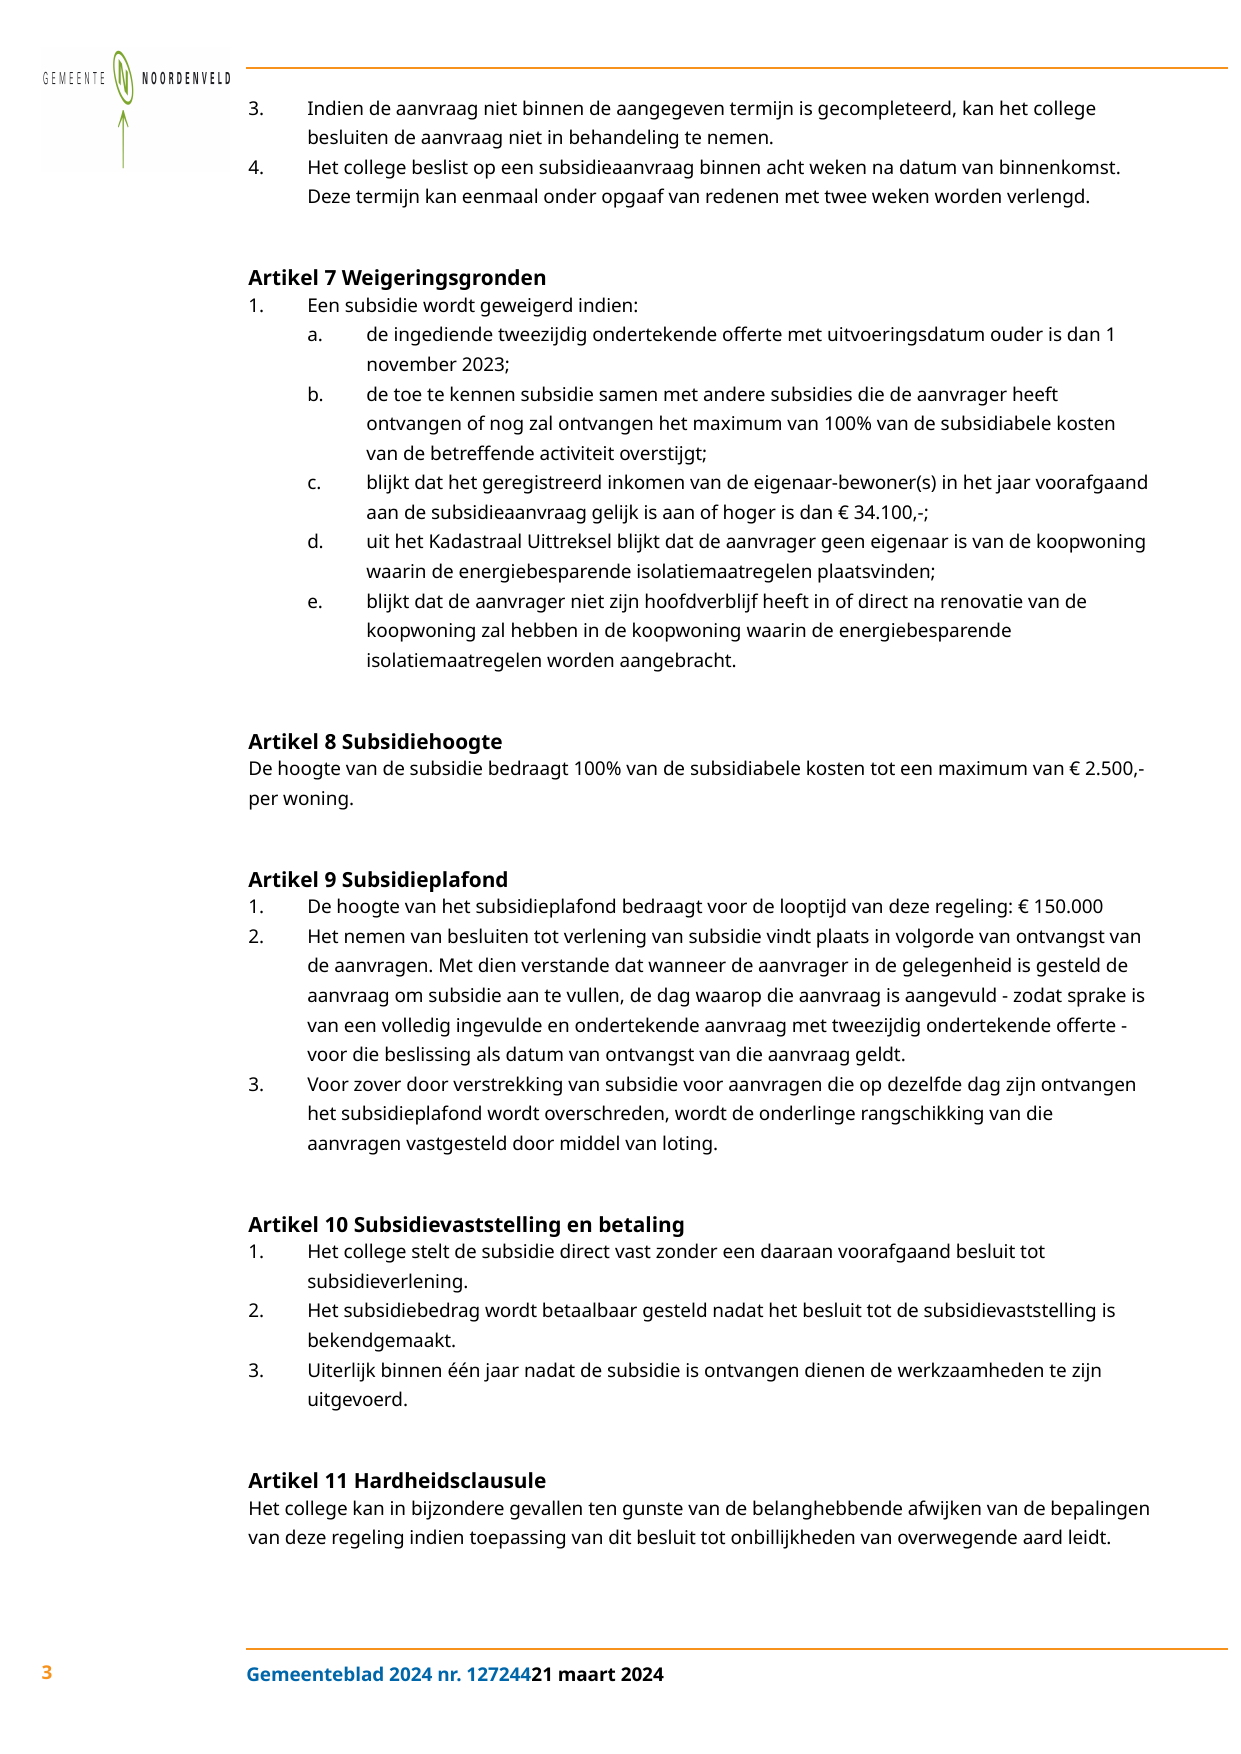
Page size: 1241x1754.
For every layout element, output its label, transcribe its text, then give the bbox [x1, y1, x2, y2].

text Artikel 10 Subsidievaststelling en betaling [248, 1210, 1152, 1238]
list Voor zover door verstrekking van subsidie voor aanvragen die op dezelfde dag zijn ontvangen het subsidieplafond wordt overschreden, wordt de onderlinge rangschikking van die aanvragen vastgesteld door middel van loting. [248, 1071, 1152, 1156]
list De hoogte van het subsidieplafond bedraagt voor de looptijd van deze regeling: € 150.000 [248, 893, 1152, 919]
text Het college kan in bijzondere gevallen ten gunste van de belanghebbende afwijken van de bepalingen van deze regeling indien toepassing van dit besluit tot onbillijkheden van overwegende aard leidt. [248, 1495, 1152, 1550]
text Artikel 11 Hardheidsclausule [248, 1466, 1152, 1495]
text Artikel 7 Weigeringsgronden [248, 263, 1152, 292]
picture [41, 47, 231, 172]
text Artikel 8 Subsidiehoogte [248, 727, 1152, 755]
list Een subsidie wordt geweigerd indien: [248, 292, 1152, 318]
list blijkt dat het geregistreerd inkomen van de eigenaar-bewoner(s) in het jaar voorafgaand aan de subsidieaanvraag gelijk is aan of hoger is dan € 34.100,-; [307, 469, 1152, 525]
text De hoogte van de subsidie bedraagt 100% van de subsidiabele kosten tot een maximum van € 2.500,- per woning. [248, 755, 1152, 811]
list uit het Kadastraal Uittreksel blijkt dat de aanvrager geen eigenaar is van de koopwoning waarin de energiebesparende isolatiemaatregelen plaatsvinden; [307, 529, 1152, 584]
list Uiterlijk binnen één jaar nadat de subsidie is ontvangen dienen de werkzaamheden te zijn uitgevoerd. [248, 1357, 1152, 1412]
list Indien de aanvraag niet binnen de aangegeven termijn is gecompleteerd, kan het college besluiten de aanvraag niet in behandeling te nemen. [248, 95, 1152, 150]
list Het college stelt de subsidie direct vast zonder een daaraan voorafgaand besluit tot subsidieverlening. [248, 1238, 1152, 1294]
text Artikel 9 Subsidieplafond [248, 865, 1152, 893]
list blijkt dat de aanvrager niet zijn hoofdverblijf heeft in of direct na renovatie van de koopwoning zal hebben in de koopwoning waarin de energiebesparende isolatiemaatregelen worden aangebracht. [307, 588, 1152, 673]
list de ingediende tweezijdig ondertekende offerte met uitvoeringsdatum ouder is dan 1 november 2023; [307, 322, 1152, 377]
list de toe te kennen subsidie samen met andere subsidies die de aanvrager heeft ontvangen of nog zal ontvangen het maximum van 100% van de subsidiabele kosten van de betreffende activiteit overstijgt; [307, 381, 1152, 466]
list Het college beslist op een subsidieaanvraag binnen acht weken na datum van binnenkomst. Deze termijn kan eenmaal onder opgaaf van redenen met twee weken worden verlengd. [248, 154, 1152, 209]
list Het subsidiebedrag wordt betaalbaar gesteld nadat het besluit tot de subsidievaststelling is bekendgemaakt. [248, 1298, 1152, 1353]
list Het nemen van besluiten tot verlening van subsidie vindt plaats in volgorde van ontvangst van de aanvragen. Met dien verstande dat wanneer de aanvrager in de gelegenheid is gesteld de aanvraag om subsidie aan te vullen, de dag waarop die aanvraag is aangevuld - zodat sprake is van een volledig ingevulde en ondertekende aanvraag met tweezijdig ondertekende offerte - voor die beslissing als datum van ontvangst van die aanvraag geldt. [248, 923, 1152, 1067]
